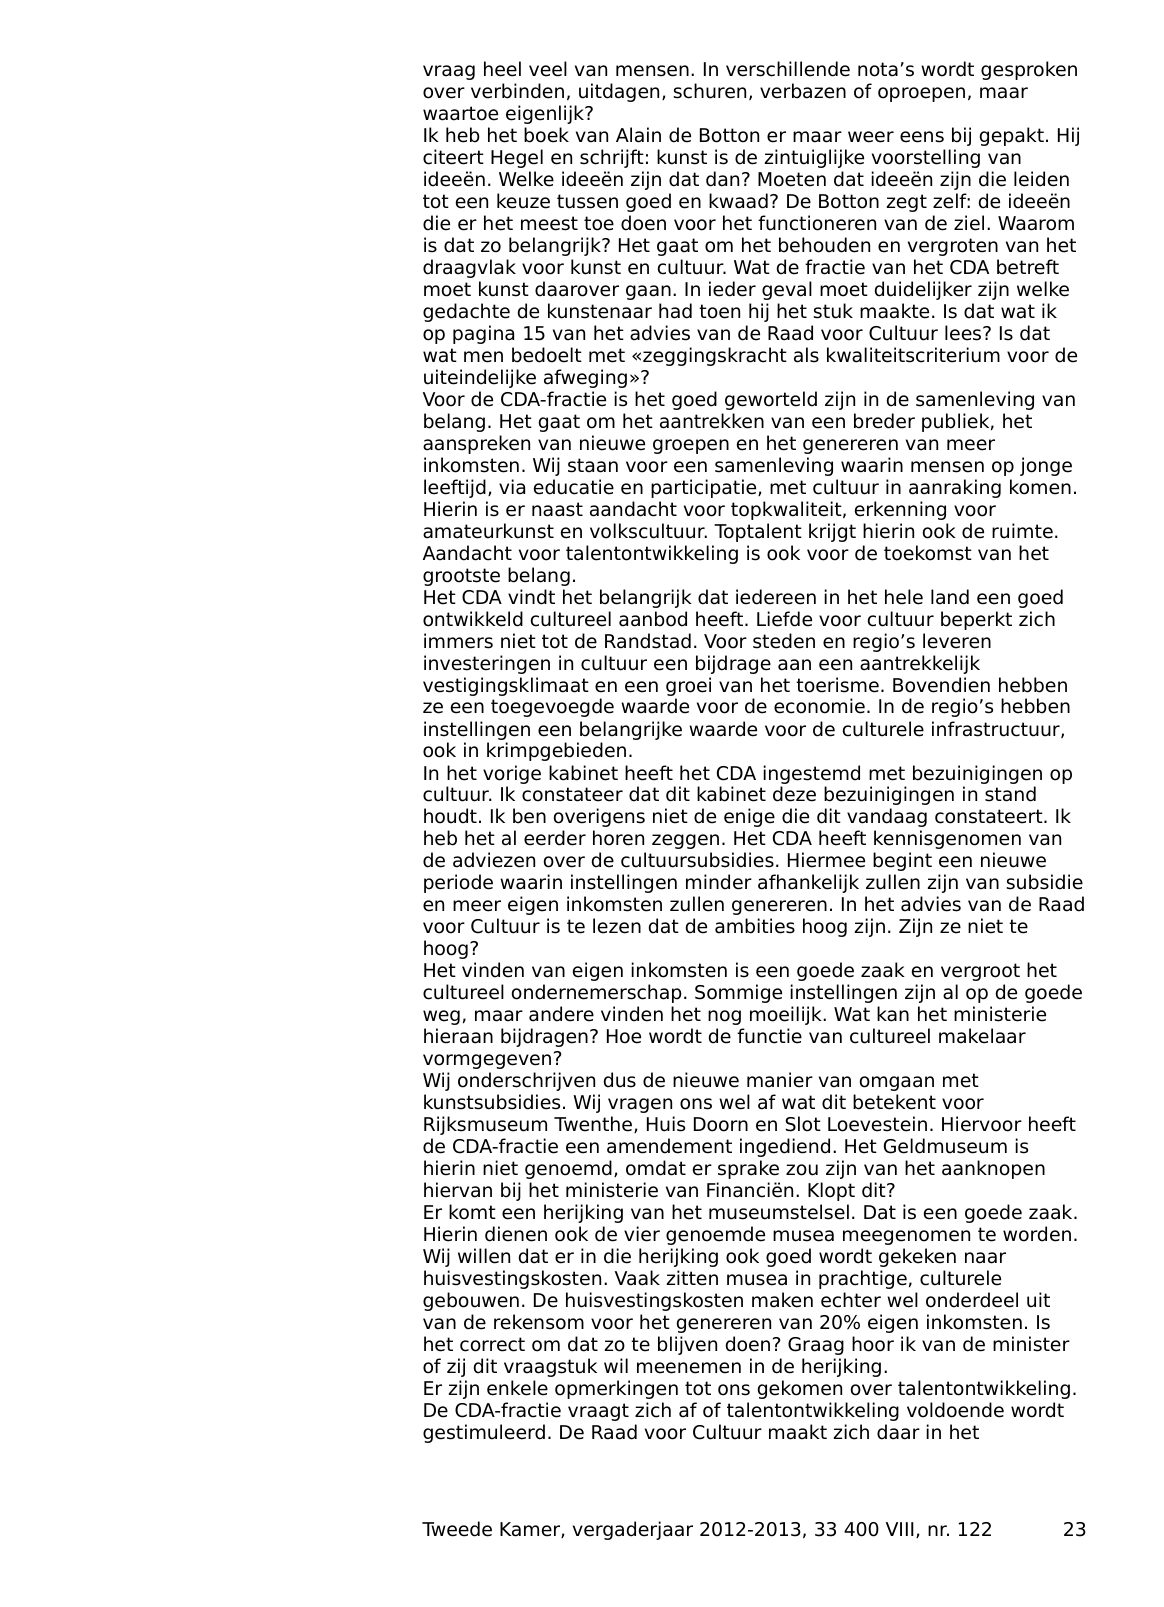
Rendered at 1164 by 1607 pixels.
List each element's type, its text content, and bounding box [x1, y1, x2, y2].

text vraag heel veel van mensen. In verschillende nota’s wordt gesproken over verbinden, uitdagen, schuren, verbazen of oproepen, maar waartoe eigenlijk? [422, 59, 1087, 125]
text Wij onderschrijven dus de nieuwe manier van omgaan met kunstsubsidies. Wij vragen ons wel af wat dit betekent voor Rijksmuseum Twenthe, Huis Doorn en Slot Loevestein. Hiervoor heeft de CDA-fractie een amendement ingediend. Het Geldmuseum is hierin niet genoemd, omdat er sprake zou zijn van het aanknopen hiervan bij het ministerie van Financiën. Klopt dit? [422, 1070, 1087, 1202]
text Voor de CDA-fractie is het goed geworteld zijn in de samenleving van belang. Het gaat om het aantrekken van een breder publiek, het aanspreken van nieuwe groepen en het genereren van meer inkomsten. Wij staan voor een samenleving waarin mensen op jonge leeftijd, via educatie en participatie, met cultuur in aanraking komen. Hierin is er naast aandacht voor topkwaliteit, erkenning voor amateurkunst en volkscultuur. Toptalent krijgt hierin ook de ruimte. Aandacht voor talentontwikkeling is ook voor de toekomst van het grootste belang. [422, 389, 1087, 587]
text Ik heb het boek van Alain de Botton er maar weer eens bij gepakt. Hij citeert Hegel en schrijft: kunst is de zintuiglijke voorstelling van ideeën. Welke ideeën zijn dat dan? Moeten dat ideeën zijn die leiden tot een keuze tussen goed en kwaad? De Botton zegt zelf: de ideeën die er het meest toe doen voor het functioneren van de ziel. Waarom is dat zo belangrijk? Het gaat om het behouden en vergroten van het draagvlak voor kunst en cultuur. Wat de fractie van het CDA betreft moet kunst daarover gaan. In ieder geval moet duidelijker zijn welke gedachte de kunstenaar had toen hij het stuk maakte. Is dat wat ik op pagina 15 van het advies van de Raad voor Cultuur lees? Is dat wat men bedoelt met «zeggingskracht als kwaliteitscriterium voor de uiteindelijke afweging»? [422, 125, 1087, 389]
text Het vinden van eigen inkomsten is een goede zaak en vergroot het cultureel ondernemerschap. Sommige instellingen zijn al op de goede weg, maar andere vinden het nog moeilijk. Wat kan het ministerie hieraan bijdragen? Hoe wordt de functie van cultureel makelaar vormgegeven? [422, 960, 1087, 1070]
text Er zijn enkele opmerkingen tot ons gekomen over talentontwikkeling. De CDA-fractie vraagt zich af of talentontwikkeling voldoende wordt gestimuleerd. De Raad voor Cultuur maakt zich daar in het [422, 1378, 1087, 1444]
text Er komt een herijking van het museumstelsel. Dat is een goede zaak. Hierin dienen ook de vier genoemde musea meegenomen te worden. Wij willen dat er in die herijking ook goed wordt gekeken naar huisvestingskosten. Vaak zitten musea in prachtige, culturele gebouwen. De huisvestingskosten maken echter wel onderdeel uit van de rekensom voor het genereren van 20% eigen inkomsten. Is het correct om dat zo te blijven doen? Graag hoor ik van de minister of zij dit vraagstuk wil meenemen in de herijking. [422, 1202, 1087, 1378]
text In het vorige kabinet heeft het CDA ingestemd met bezuinigingen op cultuur. Ik constateer dat dit kabinet deze bezuinigingen in stand houdt. Ik ben overigens niet de enige die dit vandaag constateert. Ik heb het al eerder horen zeggen. Het CDA heeft kennisgenomen van de adviezen over de cultuursubsidies. Hiermee begint een nieuwe periode waarin instellingen minder afhankelijk zullen zijn van subsidie en meer eigen inkomsten zullen genereren. In het advies van de Raad voor Cultuur is te lezen dat de ambities hoog zijn. Zijn ze niet te hoog? [422, 762, 1087, 960]
text Het CDA vindt het belangrijk dat iedereen in het hele land een goed ontwikkeld cultureel aanbod heeft. Liefde voor cultuur beperkt zich immers niet tot de Randstad. Voor steden en regio’s leveren investeringen in cultuur een bijdrage aan een aantrekkelijk vestigingsklimaat en een groei van het toerisme. Bovendien hebben ze een toegevoegde waarde voor de economie. In de regio’s hebben instellingen een belangrijke waarde voor de culturele infrastructuur, ook in krimpgebieden. [422, 587, 1087, 762]
